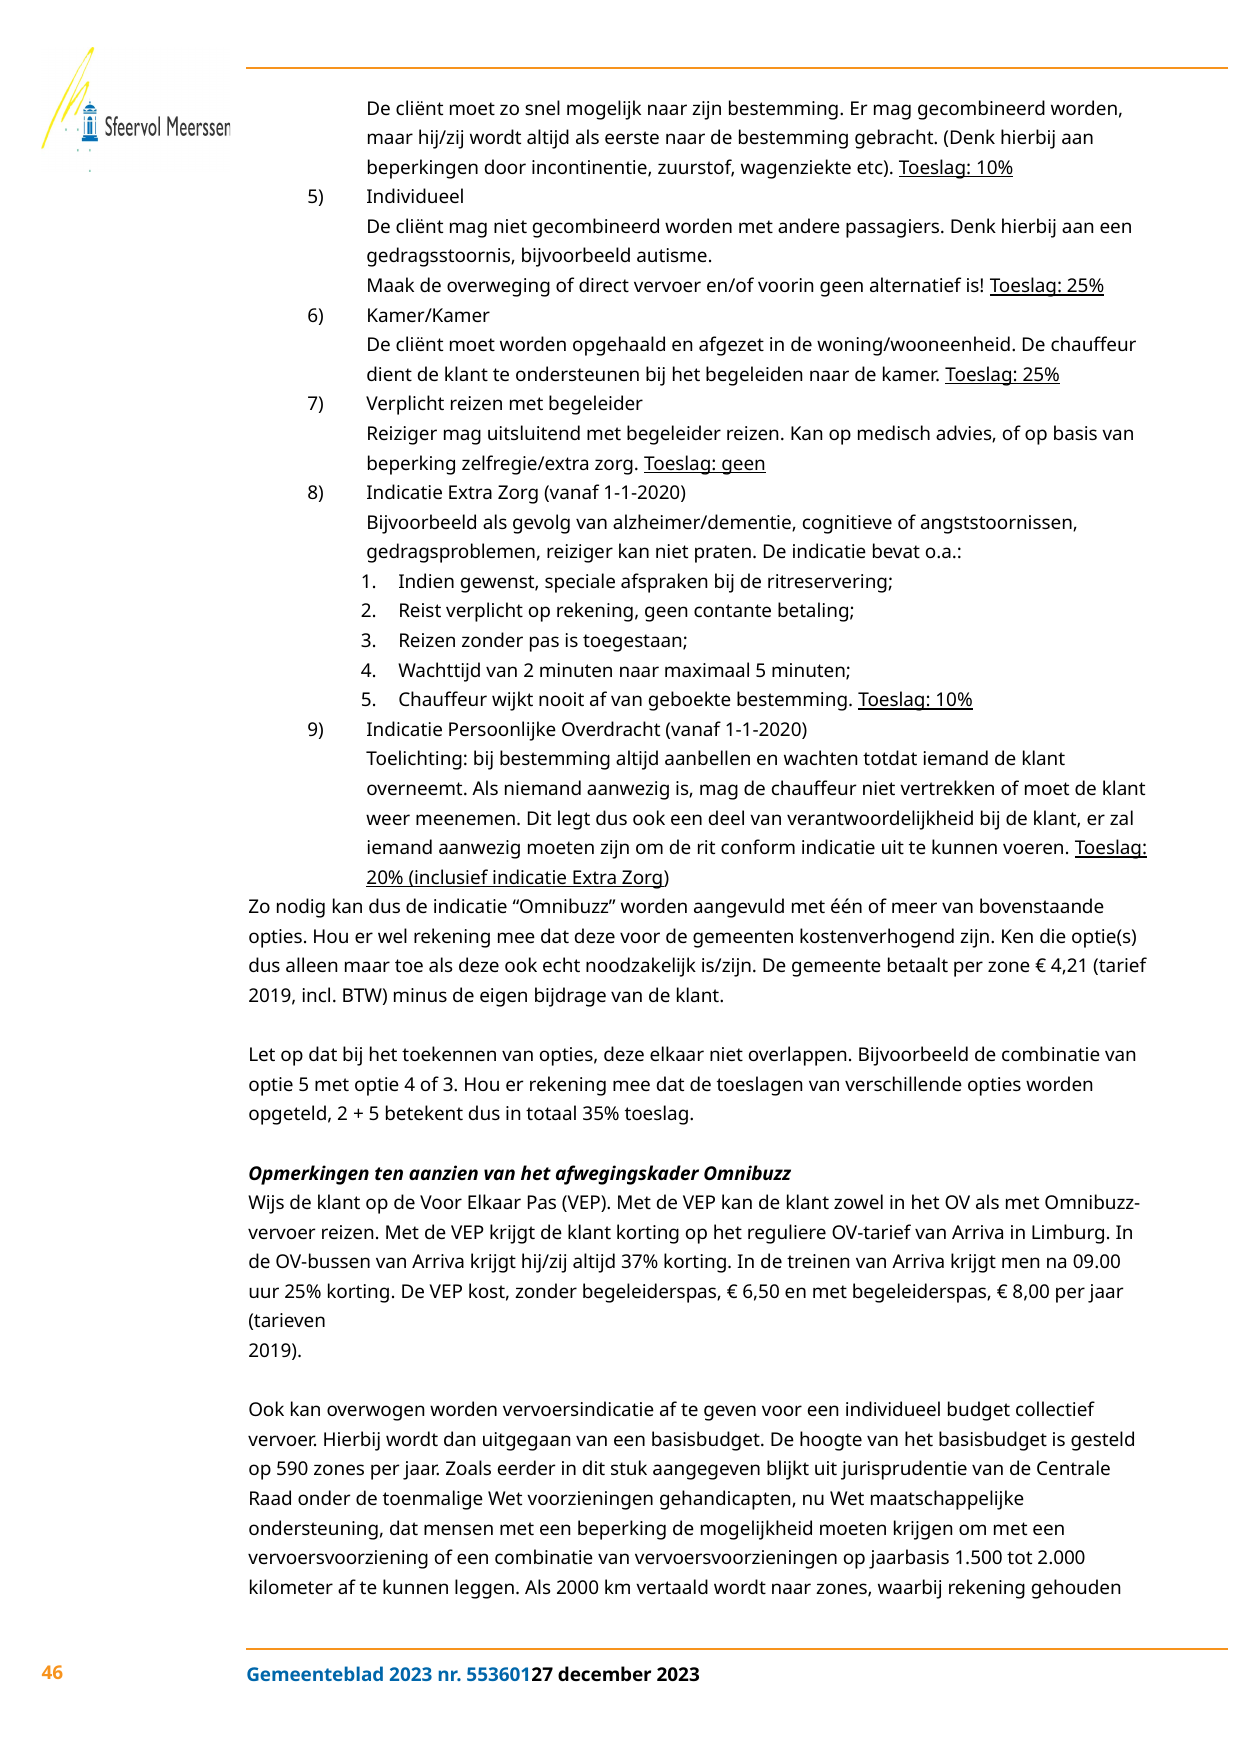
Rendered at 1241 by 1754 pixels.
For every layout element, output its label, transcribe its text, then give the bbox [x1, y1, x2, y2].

list Kamer/Kamer [307, 302, 1152, 328]
picture [41, 47, 231, 172]
list De cliënt moet worden opgehaald en afgezet in de woning/wooneenheid. De chauffeur dient de klant te ondersteunen bij het begeleiden naar de kamer. Toeslag: 25% [307, 331, 1152, 387]
list Toelichting: bij bestemming altijd aanbellen en wachten totdat iemand de klant overneemt. Als niemand aanwezig is, mag de chauffeur niet vertrekken of moet de klant weer meenemen. Dit legt dus ook een deel van verantwoordelijkheid bij de klant, er zal iemand aanwezig moeten zijn om de rit conform indicatie uit te kunnen voeren. Toeslag: 20% (inclusief indicatie Extra Zorg) [307, 746, 1152, 890]
list Indien gewenst, speciale afspraken bij de ritreservering; [361, 568, 1152, 594]
list Reiziger mag uitsluitend met begeleider reizen. Kan op medisch advies, of op basis van beperking zelfregie/extra zorg. Toeslag: geen [307, 420, 1152, 476]
list Bijvoorbeeld als gevolg van alzheimer/dementie, cognitieve of angststoornissen, gedragsproblemen, reiziger kan niet praten. De indicatie bevat o.a.: [307, 509, 1152, 564]
text Ook kan overwogen worden vervoersindicatie af te geven voor een individueel budget collectief vervoer. Hierbij wordt dan uitgegaan van een basisbudget. De hoogte van het basisbudget is gesteld op 590 zones per jaar. Zoals eerder in dit stuk aangegeven blijkt uit jurisprudentie van de Centrale Raad onder de toenmalige Wet voorzieningen gehandicapten, nu Wet maatschappelijke ondersteuning, dat mensen met een beperking de mogelijkheid moeten krijgen om met een vervoersvoorziening of een combinatie van vervoersvoorzieningen op jaarbasis 1.500 tot 2.000 kilometer af te kunnen leggen. Als 2000 km vertaald wordt naar zones, waarbij rekening gehouden [248, 1396, 1152, 1600]
list Reist verplicht op rekening, geen contante betaling; [361, 598, 1152, 623]
text Opmerkingen ten aanzien van het afwegingskader Omnibuzz [248, 1160, 1152, 1186]
list Chauffeur wijkt nooit af van geboekte bestemming. Toeslag: 10% [361, 686, 1152, 712]
text Zo nodig kan dus de indicatie “Omnibuzz” worden aangevuld met één of meer van bovenstaande opties. Hou er wel rekening mee dat deze voor de gemeenten kostenverhogend zijn. Ken die optie(s) dus alleen maar toe als deze ook echt noodzakelijk is/zijn. De gemeente betaalt per zone € 4,21 (tarief 2019, incl. BTW) minus de eigen bijdrage van de klant. [248, 893, 1152, 1008]
list Indicatie Extra Zorg (vanaf 1-1-2020) [307, 479, 1152, 505]
text Wijs de klant op de Voor Elkaar Pas (VEP). Met de VEP kan de klant zowel in het OV als met Omnibuzz-vervoer reizen. Met de VEP krijgt de klant korting op het reguliere OV-tarief van Arriva in Limburg. In de OV-bussen van Arriva krijgt hij/zij altijd 37% korting. In de treinen van Arriva krijgt men na 09.00 uur 25% korting. De VEP kost, zonder begeleiderspas, € 6,50 en met begeleiderspas, € 8,00 per jaar (tarieven [248, 1189, 1152, 1333]
list De cliënt moet zo snel mogelijk naar zijn bestemming. Er mag gecombineerd worden, maar hij/zij wordt altijd als eerste naar de bestemming gebracht. (Denk hierbij aan beperkingen door incontinentie, zuurstof, wagenziekte etc). Toeslag: 10% [307, 95, 1152, 180]
text 2019). [248, 1337, 1152, 1363]
text Let op dat bij het toekennen van opties, deze elkaar niet overlappen. Bijvoorbeeld de combinatie van optie 5 met optie 4 of 3. Hou er rekening mee dat de toeslagen van verschillende opties worden opgeteld, 2 + 5 betekent dus in totaal 35% toeslag. [248, 1041, 1152, 1126]
list Verplicht reizen met begeleider [307, 391, 1152, 416]
list De cliënt mag niet gecombineerd worden met andere passagiers. Denk hierbij aan een gedragsstoornis, bijvoorbeeld autisme. [307, 213, 1152, 268]
list Reizen zonder pas is toegestaan; [361, 627, 1152, 653]
list Indicatie Persoonlijke Overdracht (vanaf 1-1-2020) [307, 716, 1152, 742]
list Maak de overweging of direct vervoer en/of voorin geen alternatief is! Toeslag: 25% [307, 272, 1152, 298]
list Individueel [307, 183, 1152, 209]
list Wachttijd van 2 minuten naar maximaal 5 minuten; [361, 657, 1152, 683]
